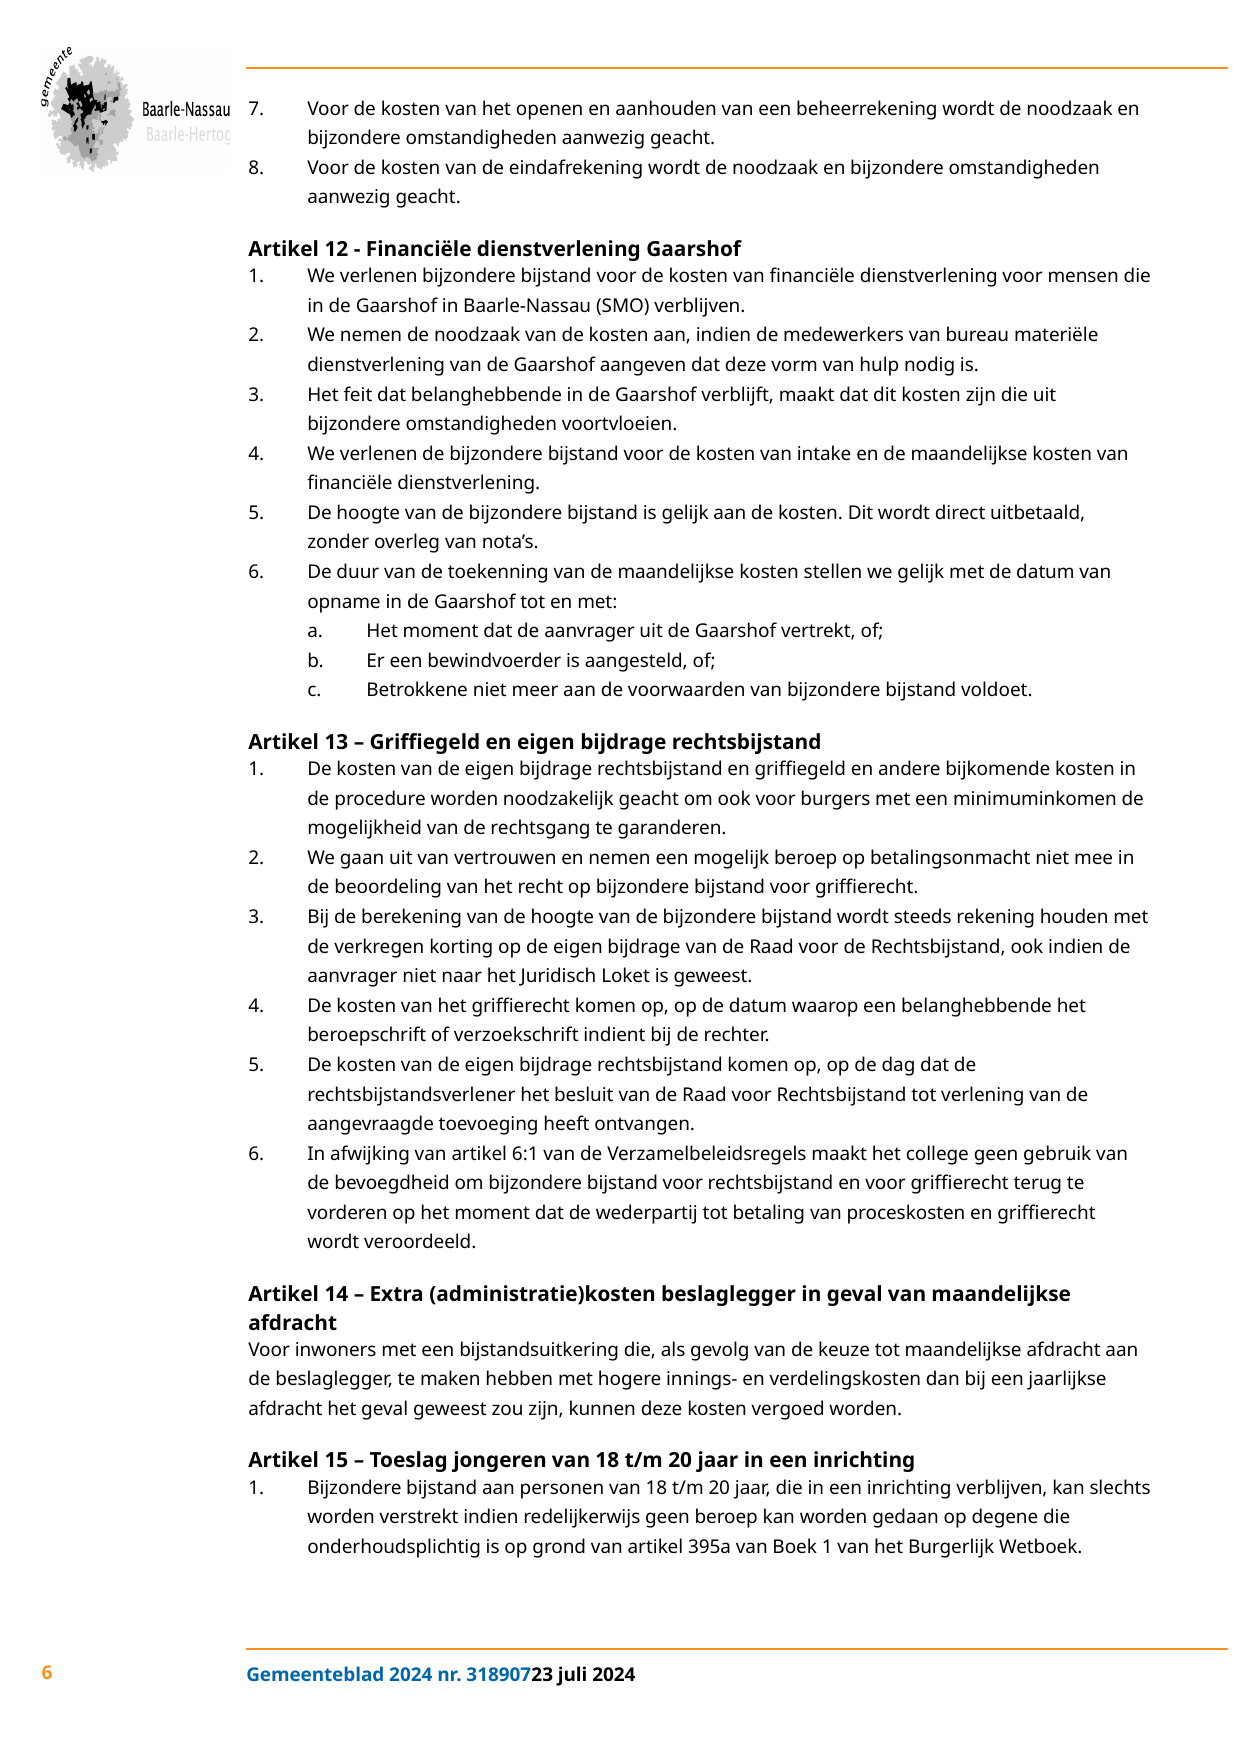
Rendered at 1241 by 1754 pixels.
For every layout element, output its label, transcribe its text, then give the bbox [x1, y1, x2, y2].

list We verlenen de bijzondere bijstand voor de kosten van intake en de maandelijkse kosten van financiële dienstverlening. [248, 440, 1152, 495]
list Er een bewindvoerder is aangesteld, of; [307, 647, 1152, 673]
list Bijzondere bijstand aan personen van 18 t/m 20 jaar, die in een inrichting verblijven, kan slechts worden verstrekt indien redelijkerwijs geen beroep kan worden gedaan op degene die onderhoudsplichtig is op grond van artikel 395a van Boek 1 van het Burgerlijk Wetboek. [248, 1474, 1152, 1559]
text Artikel 13 – Griffiegeld en eigen bijdrage rechtsbijstand [248, 727, 1152, 755]
text Artikel 12 - Financiële dienstverlening Gaarshof [248, 234, 1152, 262]
list De kosten van het griffierecht komen op, op de datum waarop een belanghebbende het beroepschrift of verzoekschrift indient bij de rechter. [248, 992, 1152, 1047]
list De kosten van de eigen bijdrage rechtsbijstand komen op, op de dag dat de rechtsbijstandsverlener het besluit van de Raad voor Rechtsbijstand tot verlening van de aangevraagde toevoeging heeft ontvangen. [248, 1051, 1152, 1136]
list De duur van de toekenning van de maandelijkse kosten stellen we gelijk met de datum van opname in de Gaarshof tot en met: [248, 558, 1152, 613]
list Betrokkene niet meer aan de voorwaarden van bijzondere bijstand voldoet. [307, 677, 1152, 702]
list Voor de kosten van het openen en aanhouden van een beheerrekening wordt de noodzaak en bijzondere omstandigheden aanwezig geacht. [248, 95, 1152, 150]
list Het feit dat belanghebbende in de Gaarshof verblijft, maakt dat dit kosten zijn die uit bijzondere omstandigheden voortvloeien. [248, 381, 1152, 436]
list We nemen de noodzaak van de kosten aan, indien de medewerkers van bureau materiële dienstverlening van de Gaarshof aangeven dat deze vorm van hulp nodig is. [248, 322, 1152, 377]
list In afwijking van artikel 6:1 van de Verzamelbeleidsregels maakt het college geen gebruik van de bevoegdheid om bijzondere bijstand voor rechtsbijstand en voor griffierecht terug te vorderen op het moment dat de wederpartij tot betaling van proceskosten en griffierecht wordt veroordeeld. [248, 1140, 1152, 1254]
list Het moment dat de aanvrager uit de Gaarshof vertrekt, of; [307, 617, 1152, 643]
text Voor inwoners met een bijstandsuitkering die, als gevolg van de keuze tot maandelijkse afdracht aan de beslaglegger, te maken hebben met hogere innings- en verdelingskosten dan bij een jaarlijkse afdracht het geval geweest zou zijn, kunnen deze kosten vergoed worden. [248, 1336, 1152, 1421]
text Artikel 15 – Toeslag jongeren van 18 t/m 20 jaar in een inrichting [248, 1446, 1152, 1474]
list De hoogte van de bijzondere bijstand is gelijk aan de kosten. Dit wordt direct uitbetaald, zonder overleg van nota’s. [248, 499, 1152, 554]
text Artikel 14 – Extra (administratie)kosten beslaglegger in geval van maandelijkse afdracht [248, 1279, 1152, 1336]
list We verlenen bijzondere bijstand voor de kosten van financiële dienstverlening voor mensen die in de Gaarshof in Baarle-Nassau (SMO) verblijven. [248, 262, 1152, 318]
picture [41, 47, 231, 172]
list We gaan uit van vertrouwen en nemen een mogelijk beroep op betalingsonmacht niet mee in de beoordeling van het recht op bijzondere bijstand voor griffierecht. [248, 844, 1152, 899]
list De kosten van de eigen bijdrage rechtsbijstand en griffiegeld en andere bijkomende kosten in de procedure worden noodzakelijk geacht om ook voor burgers met een minimuminkomen de mogelijkheid van de rechtsgang te garanderen. [248, 755, 1152, 840]
list Voor de kosten van de eindafrekening wordt de noodzaak en bijzondere omstandigheden aanwezig geacht. [248, 154, 1152, 209]
list Bij de berekening van de hoogte van de bijzondere bijstand wordt steeds rekening houden met de verkregen korting op de eigen bijdrage van de Raad voor de Rechtsbijstand, ook indien de aanvrager niet naar het Juridisch Loket is geweest. [248, 903, 1152, 988]
